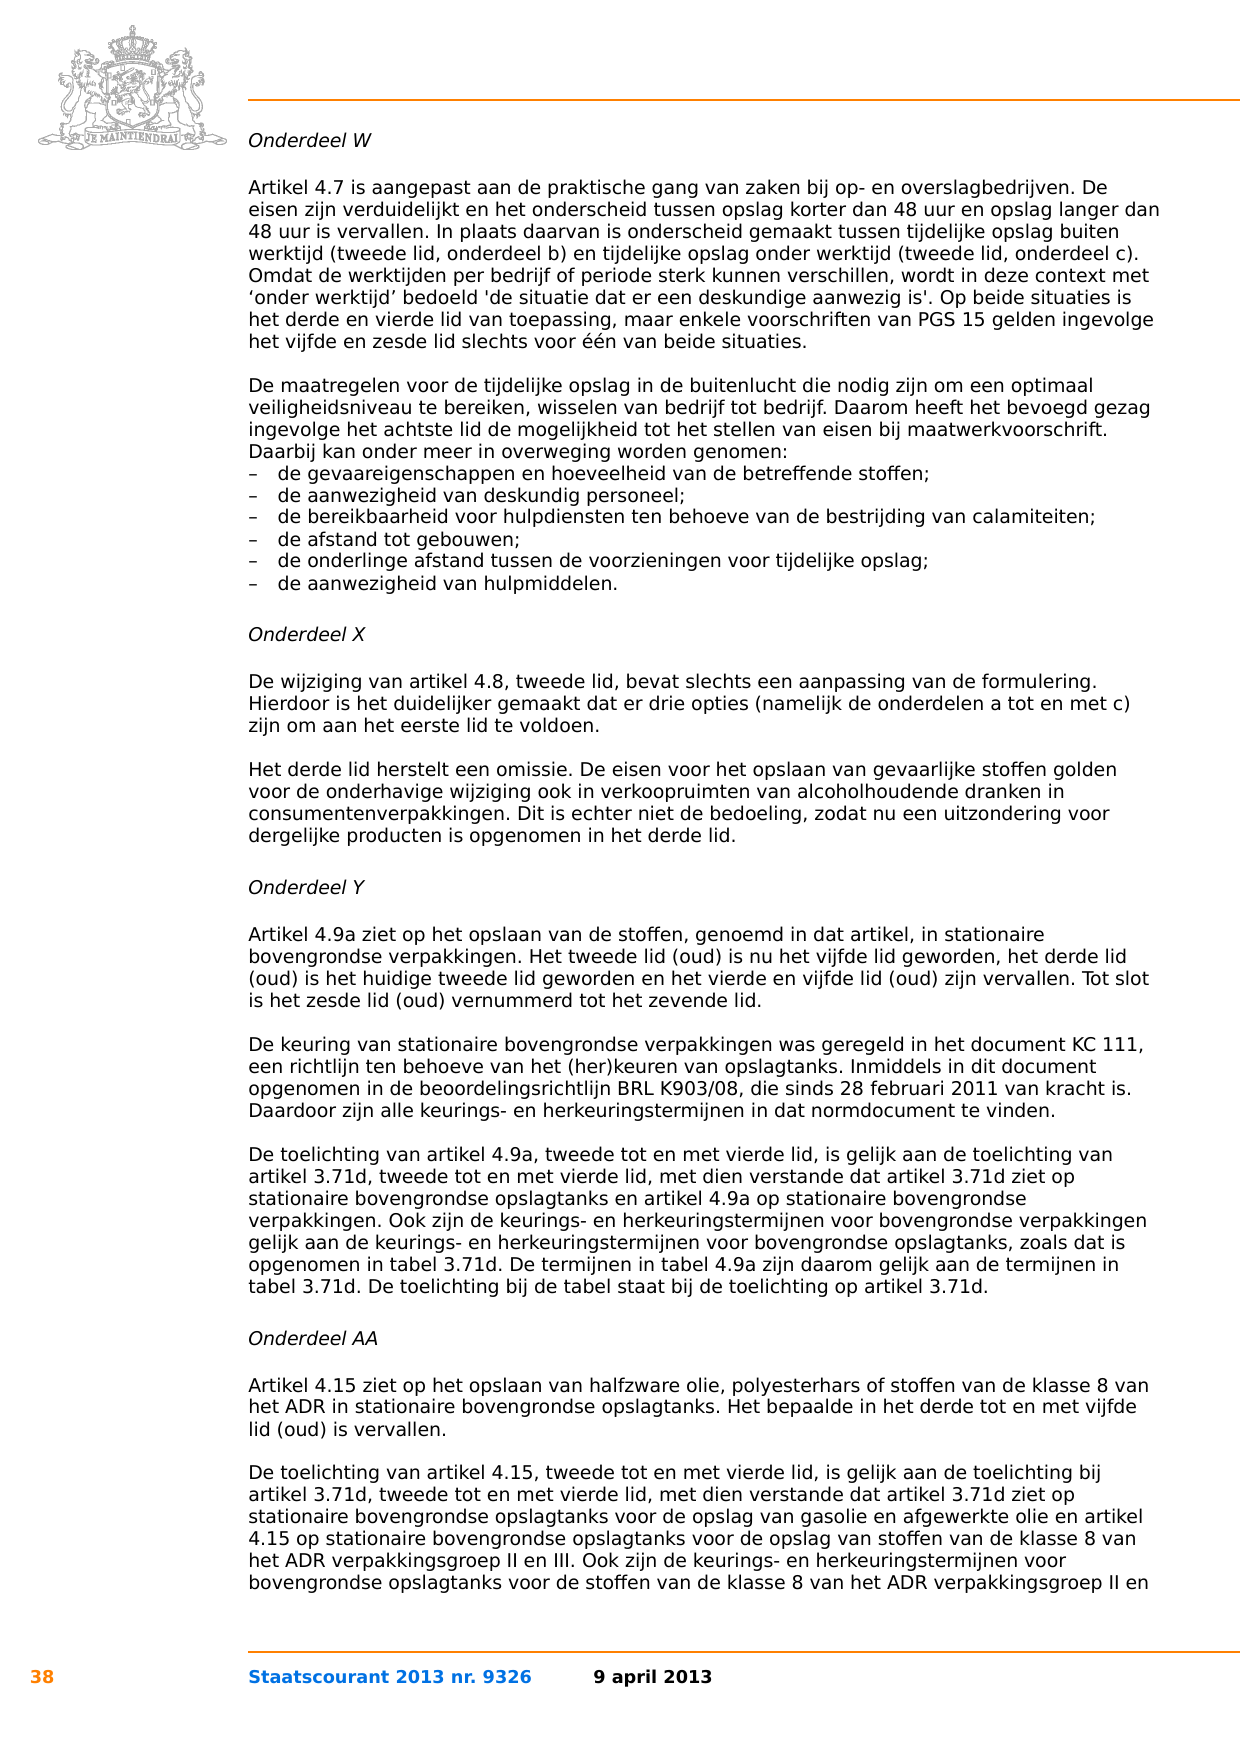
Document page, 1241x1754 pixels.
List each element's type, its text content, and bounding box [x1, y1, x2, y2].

text Artikel 4.9a ziet op het opslaan van de stoffen, genoemd in dat artikel, in stationaire bovengrondse verpakkingen. Het tweede lid (oud) is nu het vijfde lid geworden, het derde lid (oud) is het huidige tweede lid geworden en het vierde en vijfde lid (oud) zijn vervallen. Tot slot is het zesde lid (oud) vernummerd tot het zevende lid. [248, 924, 1163, 1012]
text Artikel 4.7 is aangepast aan de praktische gang van zaken bij op- en overslagbedrijven. De eisen zijn verduidelijkt en het onderscheid tussen opslag korter dan 48 uur en opslag langer dan 48 uur is vervallen. In plaats daarvan is onderscheid gemaakt tussen tijdelijke opslag buiten werktijd (tweede lid, onderdeel b) en tijdelijke opslag onder werktijd (tweede lid, onderdeel c). Omdat de werktijden per bedrijf of periode sterk kunnen verschillen, wordt in deze context met ‘onder werktijd’ bedoeld 'de situatie dat er een deskundige aanwezig is'. Op beide situaties is het derde en vierde lid van toepassing, maar enkele voorschriften van PGS 15 gelden ingevolge het vijfde en zesde lid slechts voor één van beide situaties. [248, 177, 1163, 353]
text – de aanwezigheid van hulpmiddelen. [248, 572, 1163, 594]
text De keuring van stationaire bovengrondse verpakkingen was geregeld in het document KC 111, een richtlijn ten behoeve van het (her)keuren van opslagtanks. Inmiddels in dit document opgenomen in de beoordelingsrichtlijn BRL K903/08, die sinds 28 februari 2011 van kracht is. Daardoor zijn alle keurings- en herkeuringstermijnen in dat normdocument te vinden. [248, 1034, 1163, 1122]
text De toelichting van artikel 4.15, tweede tot en met vierde lid, is gelijk aan de toelichting bij artikel 3.71d, tweede tot en met vierde lid, met dien verstande dat artikel 3.71d ziet op stationaire bovengrondse opslagtanks voor de opslag van gasolie en afgewerkte olie en artikel 4.15 op stationaire bovengrondse opslagtanks voor de opslag van stoffen van de klasse 8 van het ADR verpakkingsgroep II en III. Ook zijn de keurings- en herkeuringstermijnen voor bovengrondse opslagtanks voor de stoffen van de klasse 8 van het ADR verpakkingsgroep II en [248, 1462, 1163, 1594]
subtitle Onderdeel Y [248, 877, 1163, 899]
picture [38, 25, 227, 150]
text Het derde lid herstelt een omissie. De eisen voor het opslaan van gevaarlijke stoffen golden voor de onderhavige wijziging ook in verkoopruimten van alcoholhoudende dranken in consumentenverpakkingen. Dit is echter niet de bedoeling, zodat nu een uitzondering voor dergelijke producten is opgenomen in het derde lid. [248, 759, 1163, 847]
subtitle Onderdeel X [248, 624, 1163, 646]
subtitle Onderdeel AA [248, 1327, 1163, 1349]
text De wijziging van artikel 4.8, tweede lid, bevat slechts een aanpassing van de formulering. Hierdoor is het duidelijker gemaakt dat er drie opties (namelijk de onderdelen a tot en met c) zijn om aan het eerste lid te voldoen. [248, 671, 1163, 737]
text De toelichting van artikel 4.9a, tweede tot en met vierde lid, is gelijk aan de toelichting van artikel 3.71d, tweede tot en met vierde lid, met dien verstande dat artikel 3.71d ziet op stationaire bovengrondse opslagtanks en artikel 4.9a op stationaire bovengrondse verpakkingen. Ook zijn de keurings- en herkeuringstermijnen voor bovengrondse verpakkingen gelijk aan de keurings- en herkeuringstermijnen voor bovengrondse opslagtanks, zoals dat is opgenomen in tabel 3.71d. De termijnen in tabel 4.9a zijn daarom gelijk aan de termijnen in tabel 3.71d. De toelichting bij de tabel staat bij de toelichting op artikel 3.71d. [248, 1144, 1163, 1297]
text – de gevaareigenschappen en hoeveelheid van de betreffende stoffen; [248, 462, 1163, 484]
text – de aanwezigheid van deskundig personeel; [248, 484, 1163, 506]
text – de bereikbaarheid voor hulpdiensten ten behoeve van de bestrijding van calamiteiten; [248, 506, 1163, 528]
text – de afstand tot gebouwen; [248, 528, 1163, 550]
text – de onderlinge afstand tussen de voorzieningen voor tijdelijke opslag; [248, 550, 1163, 572]
text De maatregelen voor de tijdelijke opslag in de buitenlucht die nodig zijn om een optimaal veiligheidsniveau te bereiken, wisselen van bedrijf tot bedrijf. Daarom heeft het bevoegd gezag ingevolge het achtste lid de mogelijkheid tot het stellen van eisen bij maatwerkvoorschrift. Daarbij kan onder meer in overweging worden genomen: [248, 374, 1163, 462]
subtitle Onderdeel W [248, 130, 1163, 152]
text Artikel 4.15 ziet op het opslaan van halfzware olie, polyesterhars of stoffen van de klasse 8 van het ADR in stationaire bovengrondse opslagtanks. Het bepaalde in het derde tot en met vijfde lid (oud) is vervallen. [248, 1374, 1163, 1440]
